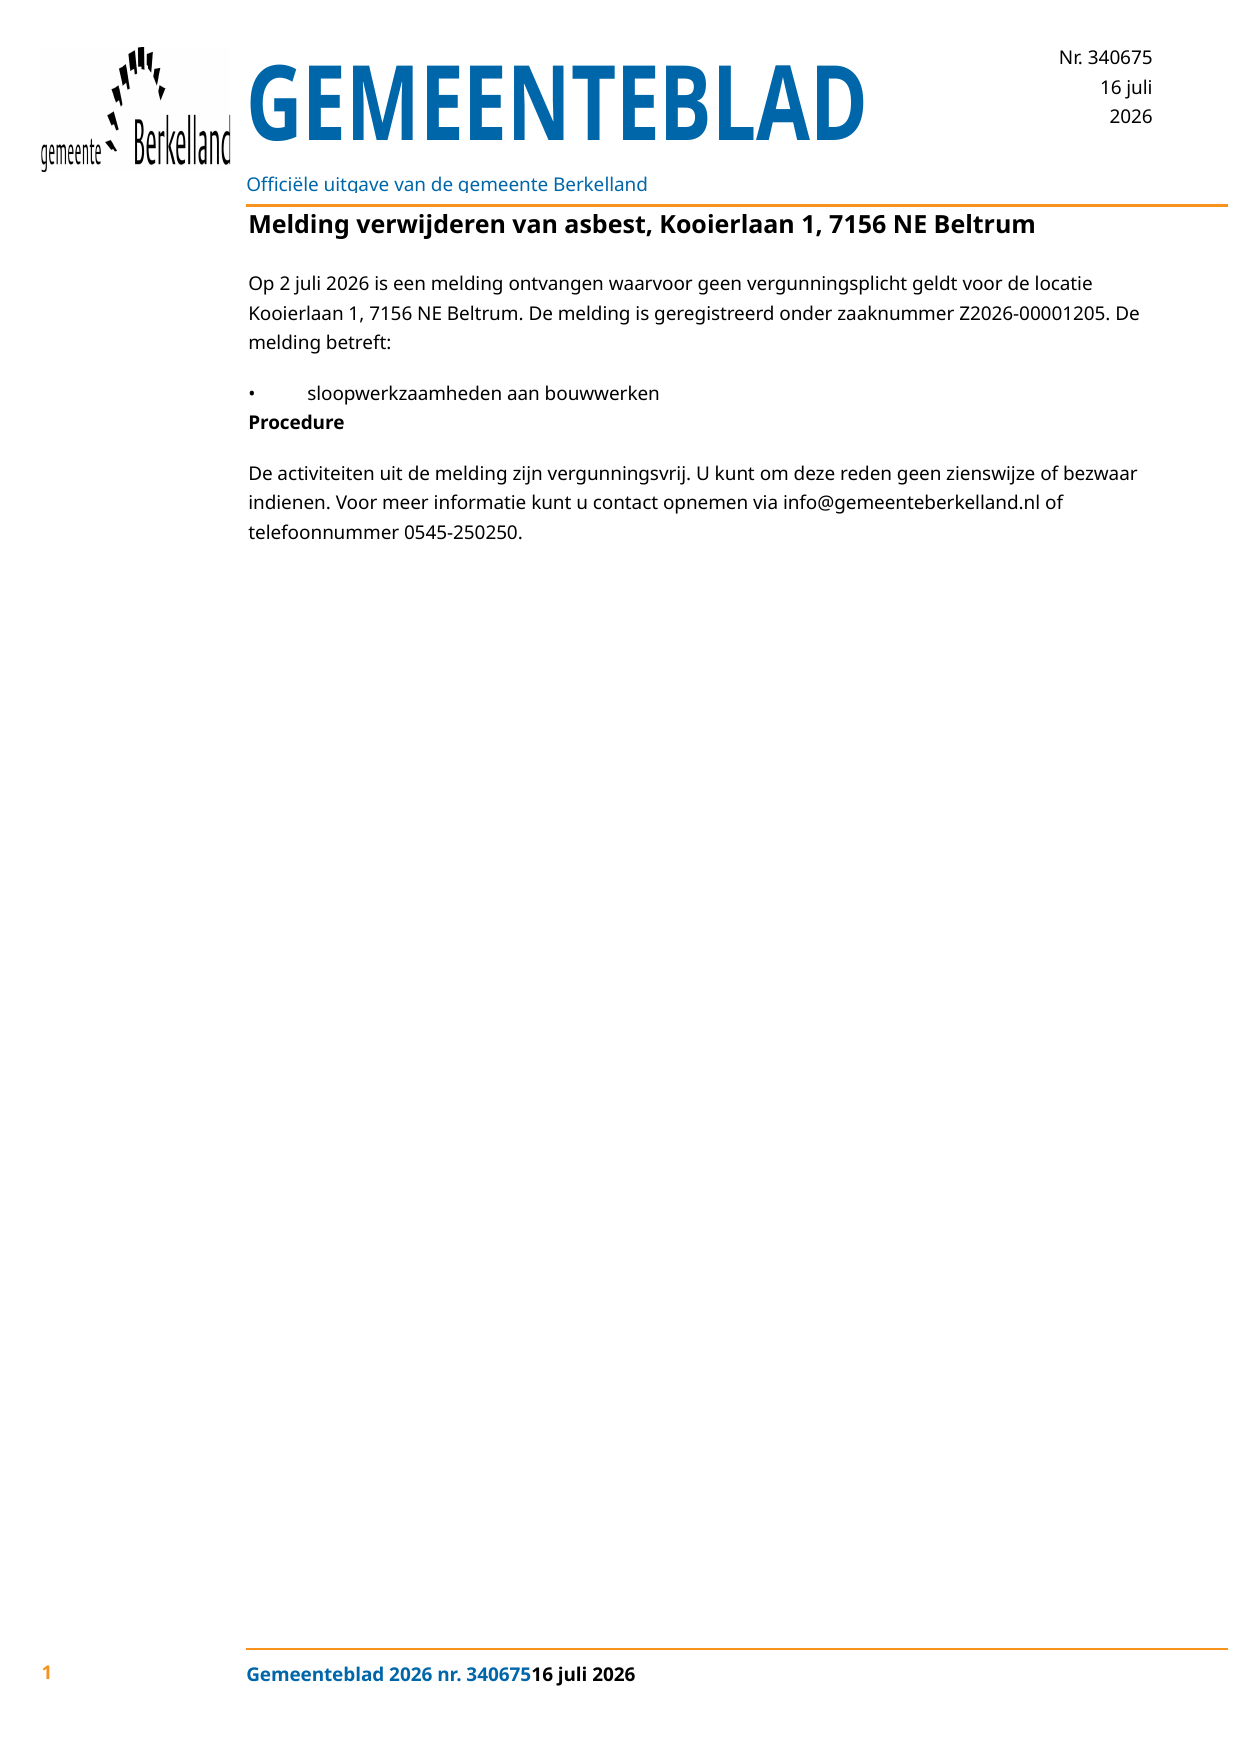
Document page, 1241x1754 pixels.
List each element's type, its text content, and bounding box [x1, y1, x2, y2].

list sloopwerkzaamheden aan bouwwerken [248, 380, 1152, 406]
text De activiteiten uit de melding zijn vergunningsvrij. U kunt om deze reden geen zienswijze of bezwaar indienen. Voor meer informatie kunt u contact opnemen via info@gemeenteberkelland.nl of telefoonnummer 0545-250250. [248, 460, 1152, 545]
text Op 2 juli 2026 is een melding ontvangen waarvoor geen vergunningsplicht geldt voor de locatie Kooierlaan 1, 7156 NE Beltrum. De melding is geregistreerd onder zaaknummer Z2026-00001205. De melding betreft: [248, 270, 1152, 355]
picture [41, 47, 231, 172]
text Melding verwijderen van asbest, Kooierlaan 1, 7156 NE Beltrum [248, 207, 1152, 241]
text Procedure [248, 409, 1152, 435]
